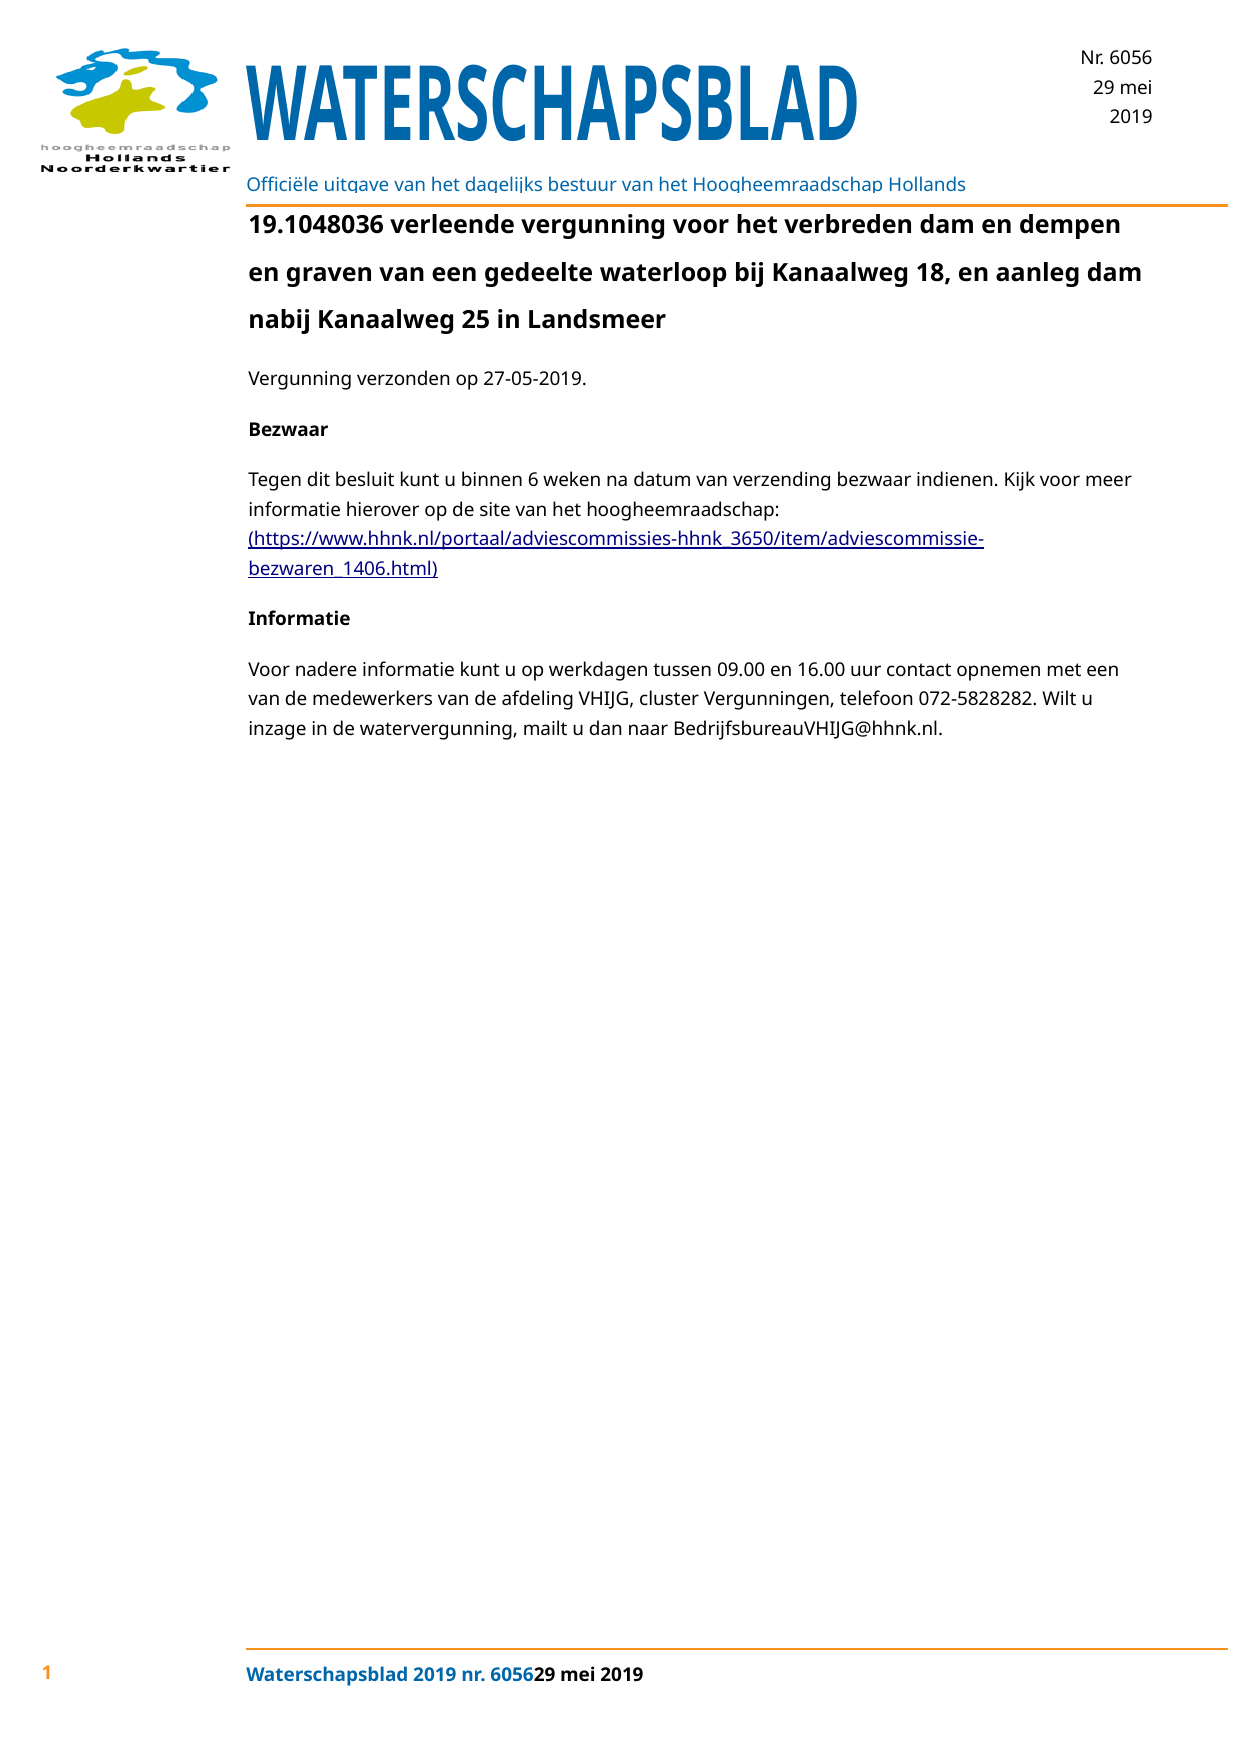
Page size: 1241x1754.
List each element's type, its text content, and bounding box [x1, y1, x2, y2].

text Informatie [248, 606, 1152, 631]
text 19.1048036 verleende vergunning voor het verbreden dam en dempen en graven van een gedeelte waterloop bij Kanaalweg 18, en aanleg dam nabij Kanaalweg 25 in Landsmeer [248, 207, 1152, 336]
text Vergunning verzonden op 27-05-2019. [248, 366, 1152, 391]
text Voor nadere informatie kunt u op werkdagen tussen 09.00 en 16.00 uur contact opnemen met een van de medewerkers van de afdeling VHIJG, cluster Vergunningen, telefoon 072-5828282. Wilt u inzage in de watervergunning, mailt u dan naar BedrijfsbureauVHIJG@hhnk.nl. [248, 656, 1152, 741]
text Tegen dit besluit kunt u binnen 6 weken na datum van verzending bezwaar indienen. Kijk voor meer informatie hierover op de site van het hoogheemraadschap: (https://www.hhnk.nl/portaal/adviescommissies-hhnk_3650/item/adviescommissie-bezwaren_1406.html) [248, 466, 1152, 581]
text Bezwaar [248, 416, 1152, 442]
picture [41, 47, 231, 172]
